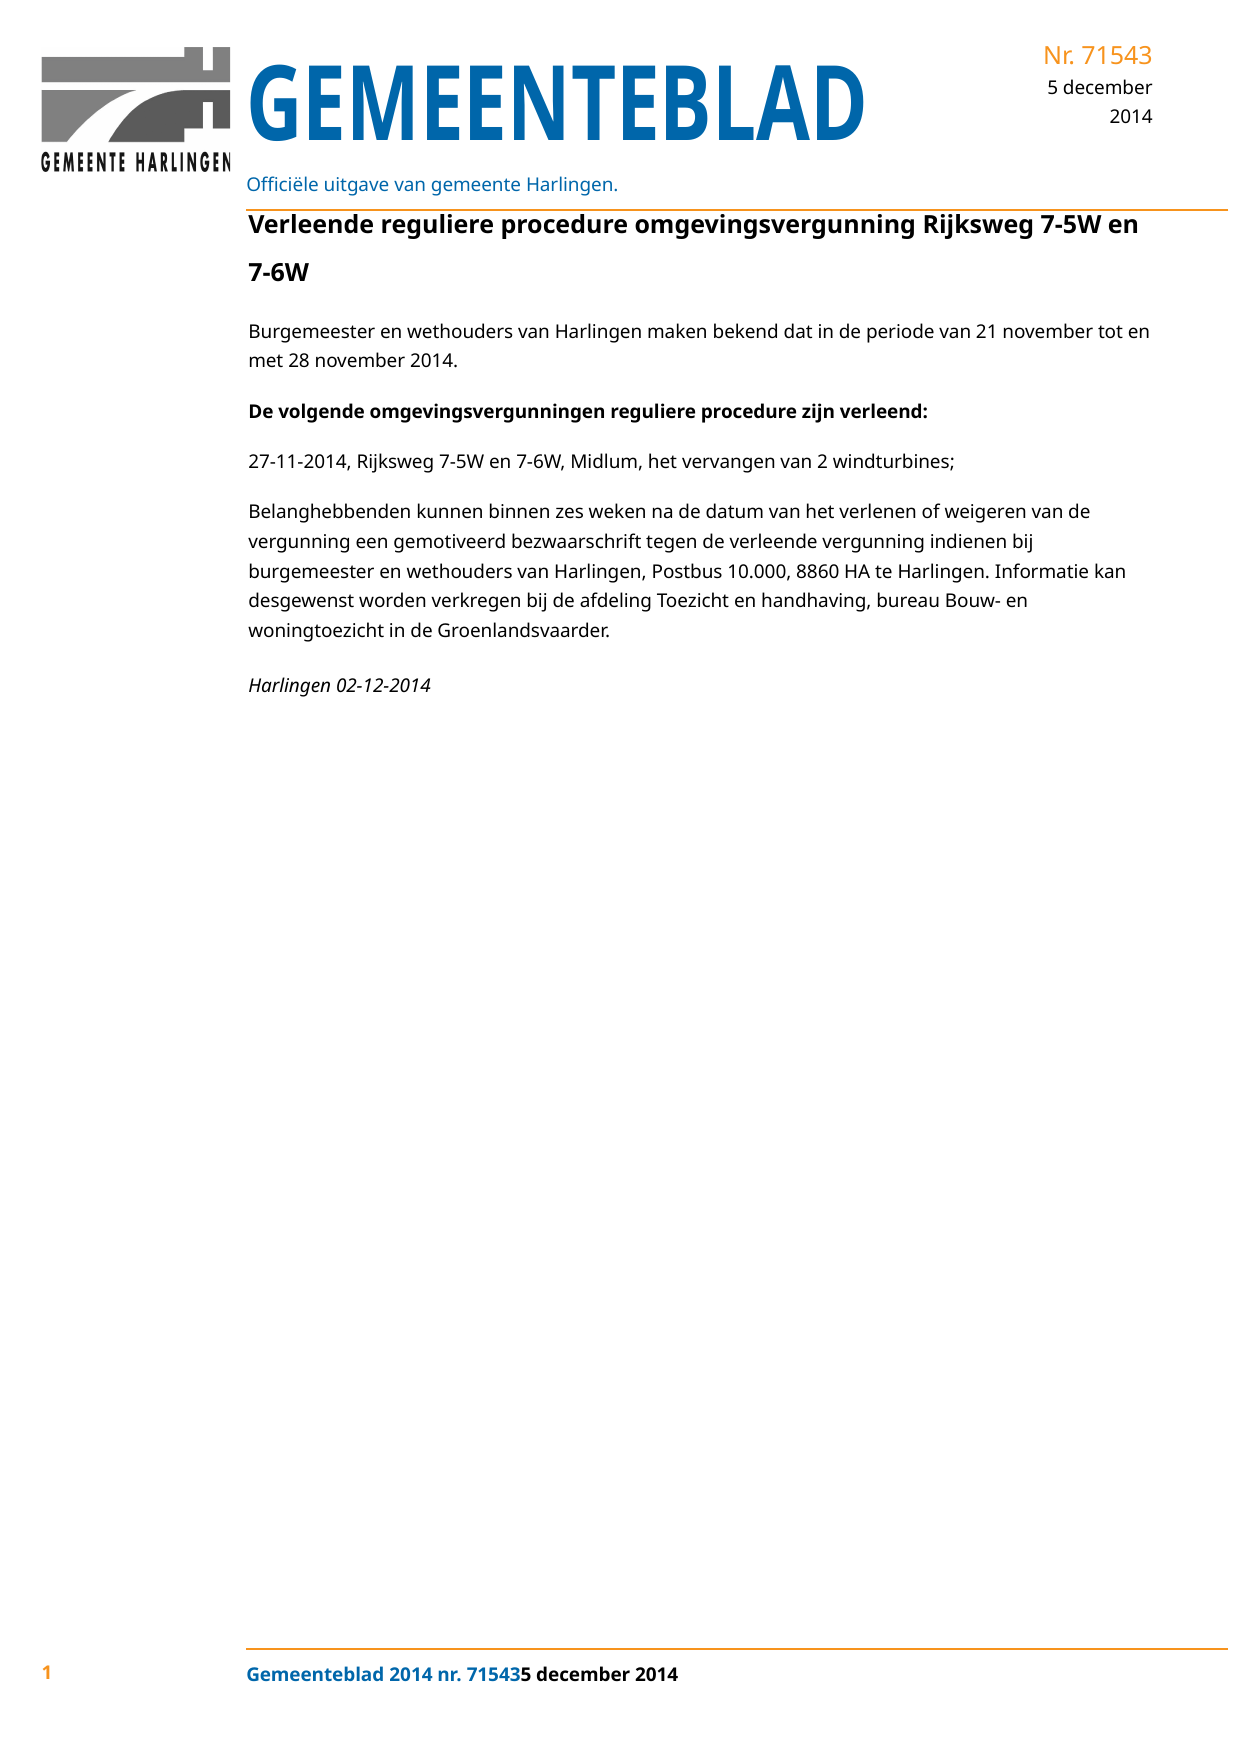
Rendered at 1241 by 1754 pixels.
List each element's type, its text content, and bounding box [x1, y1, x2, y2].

text Verleende reguliere procedure omgevingsvergunning Rijksweg 7-5W en 7-6W [248, 211, 1152, 288]
text Burgemeester en wethouders van Harlingen maken bekend dat in de periode van 21 november tot en met 28 november 2014. [248, 318, 1152, 373]
picture [41, 47, 231, 172]
text Belanghebbenden kunnen binnen zes weken na de datum van het verlenen of weigeren van de vergunning een gemotiveerd bezwaarschrift tegen de verleende vergunning indienen bij burgemeester en wethouders van Harlingen, Postbus 10.000, 8860 HA te Harlingen. Informatie kan desgewenst worden verkregen bij de afdeling Toezicht en handhaving, bureau Bouw- en woningtoezicht in de Groenlandsvaarder. [248, 499, 1152, 643]
text De volgende omgevingsvergunningen reguliere procedure zijn verleend: [248, 398, 1152, 424]
text 27-11-2014, Rijksweg 7-5W en 7-6W, Midlum, het vervangen van 2 windturbines; [248, 448, 1152, 474]
text Harlingen 02-12-2014 [248, 672, 1152, 698]
